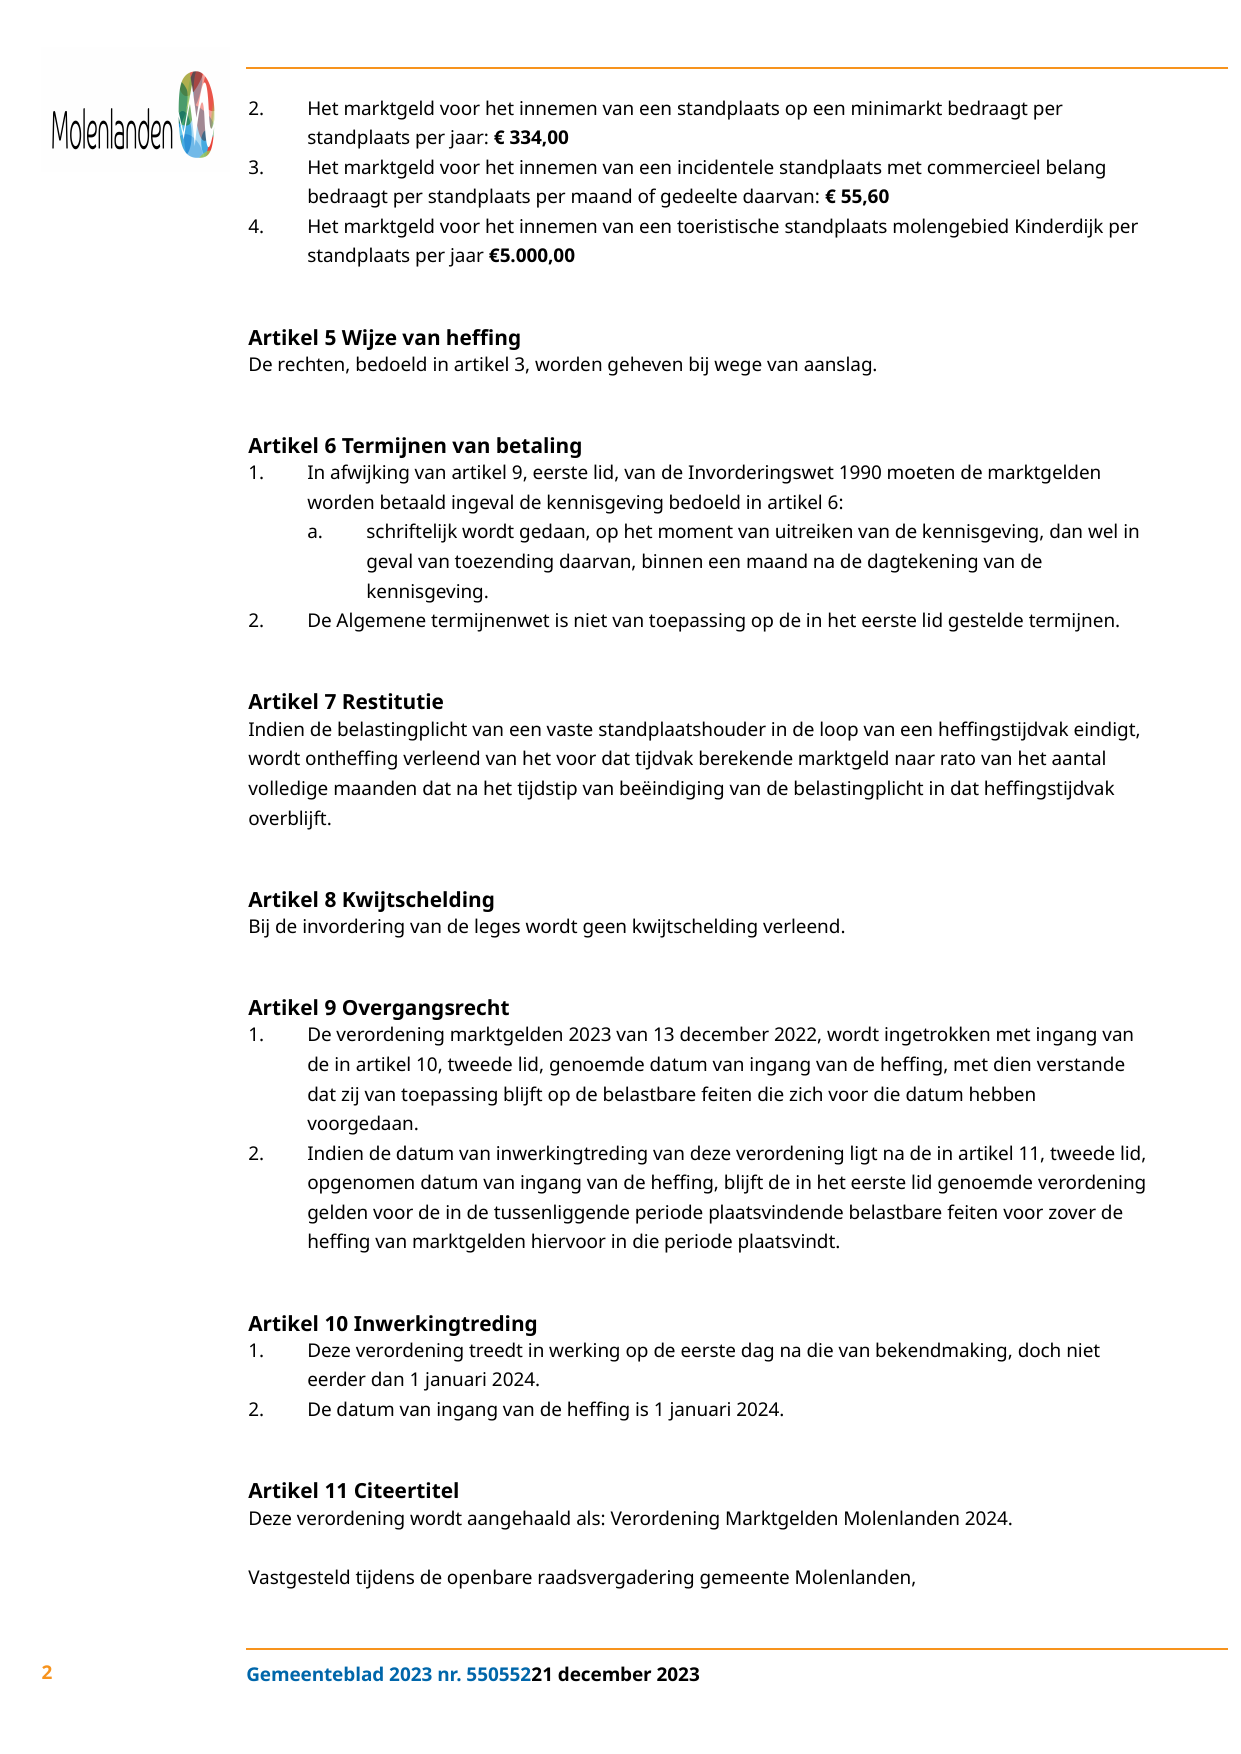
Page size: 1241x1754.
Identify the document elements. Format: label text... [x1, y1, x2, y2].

list De datum van ingang van de heffing is 1 januari 2024. [248, 1396, 1152, 1422]
list In afwijking van artikel 9, eerste lid, van de Invorderingswet 1990 moeten de marktgelden worden betaald ingeval de kennisgeving bedoeld in artikel 6: [248, 459, 1152, 515]
text Artikel 6 Termijnen van betaling [248, 431, 1152, 459]
text Artikel 8 Kwijtschelding [248, 885, 1152, 913]
text Artikel 10 Inwerkingtreding [248, 1309, 1152, 1337]
text De rechten, bedoeld in artikel 3, worden geheven bij wege van aanslag. [248, 351, 1152, 377]
list Het marktgeld voor het innemen van een standplaats op een minimarkt bedraagt per standplaats per jaar: € 334,00 [248, 95, 1152, 150]
text Artikel 9 Overgangsrecht [248, 993, 1152, 1022]
text Bij de invordering van de leges wordt geen kwijtschelding verleend. [248, 913, 1152, 939]
text Artikel 7 Restitutie [248, 687, 1152, 716]
list schriftelijk wordt gedaan, op het moment van uitreiken van de kennisgeving, dan wel in geval van toezending daarvan, binnen een maand na de dagtekening van de kennisgeving. [307, 519, 1152, 604]
text Deze verordening wordt aangehaald als: Verordening Marktgelden Molenlanden 2024. [248, 1505, 1152, 1530]
list De verordening marktgelden 2023 van 13 december 2022, wordt ingetrokken met ingang van de in artikel 10, tweede lid, genoemde datum van ingang van de heffing, met dien verstande dat zij van toepassing blijft op de belastbare feiten die zich voor die datum hebben voorgedaan. [248, 1022, 1152, 1136]
list Indien de datum van inwerkingtreding van deze verordening ligt na de in artikel 11, tweede lid, opgenomen datum van ingang van de heffing, blijft de in het eerste lid genoemde verordening gelden voor de in de tussenliggende periode plaatsvindende belastbare feiten voor zover de heffing van marktgelden hiervoor in die periode plaatsvindt. [248, 1140, 1152, 1254]
text Artikel 5 Wijze van heffing [248, 323, 1152, 351]
text Indien de belastingplicht van een vaste standplaatshouder in de loop van een heffingstijdvak eindigt, wordt ontheffing verleend van het voor dat tijdvak berekende marktgeld naar rato van het aantal volledige maanden dat na het tijdstip van beëindiging van de belastingplicht in dat heffingstijdvak overblijft. [248, 716, 1152, 830]
picture [41, 47, 231, 172]
list De Algemene termijnenwet is niet van toepassing op de in het eerste lid gestelde termijnen. [248, 607, 1152, 633]
list Deze verordening treedt in werking op de eerste dag na die van bekendmaking, doch niet eerder dan 1 januari 2024. [248, 1337, 1152, 1392]
text Vastgesteld tijdens de openbare raadsvergadering gemeente Molenlanden, [248, 1564, 1152, 1589]
text Artikel 11 Citeertitel [248, 1476, 1152, 1505]
list Het marktgeld voor het innemen van een toeristische standplaats molengebied Kinderdijk per standplaats per jaar €5.000,00 [248, 213, 1152, 268]
list Het marktgeld voor het innemen van een incidentele standplaats met commercieel belang bedraagt per standplaats per maand of gedeelte daarvan: € 55,60 [248, 154, 1152, 209]
